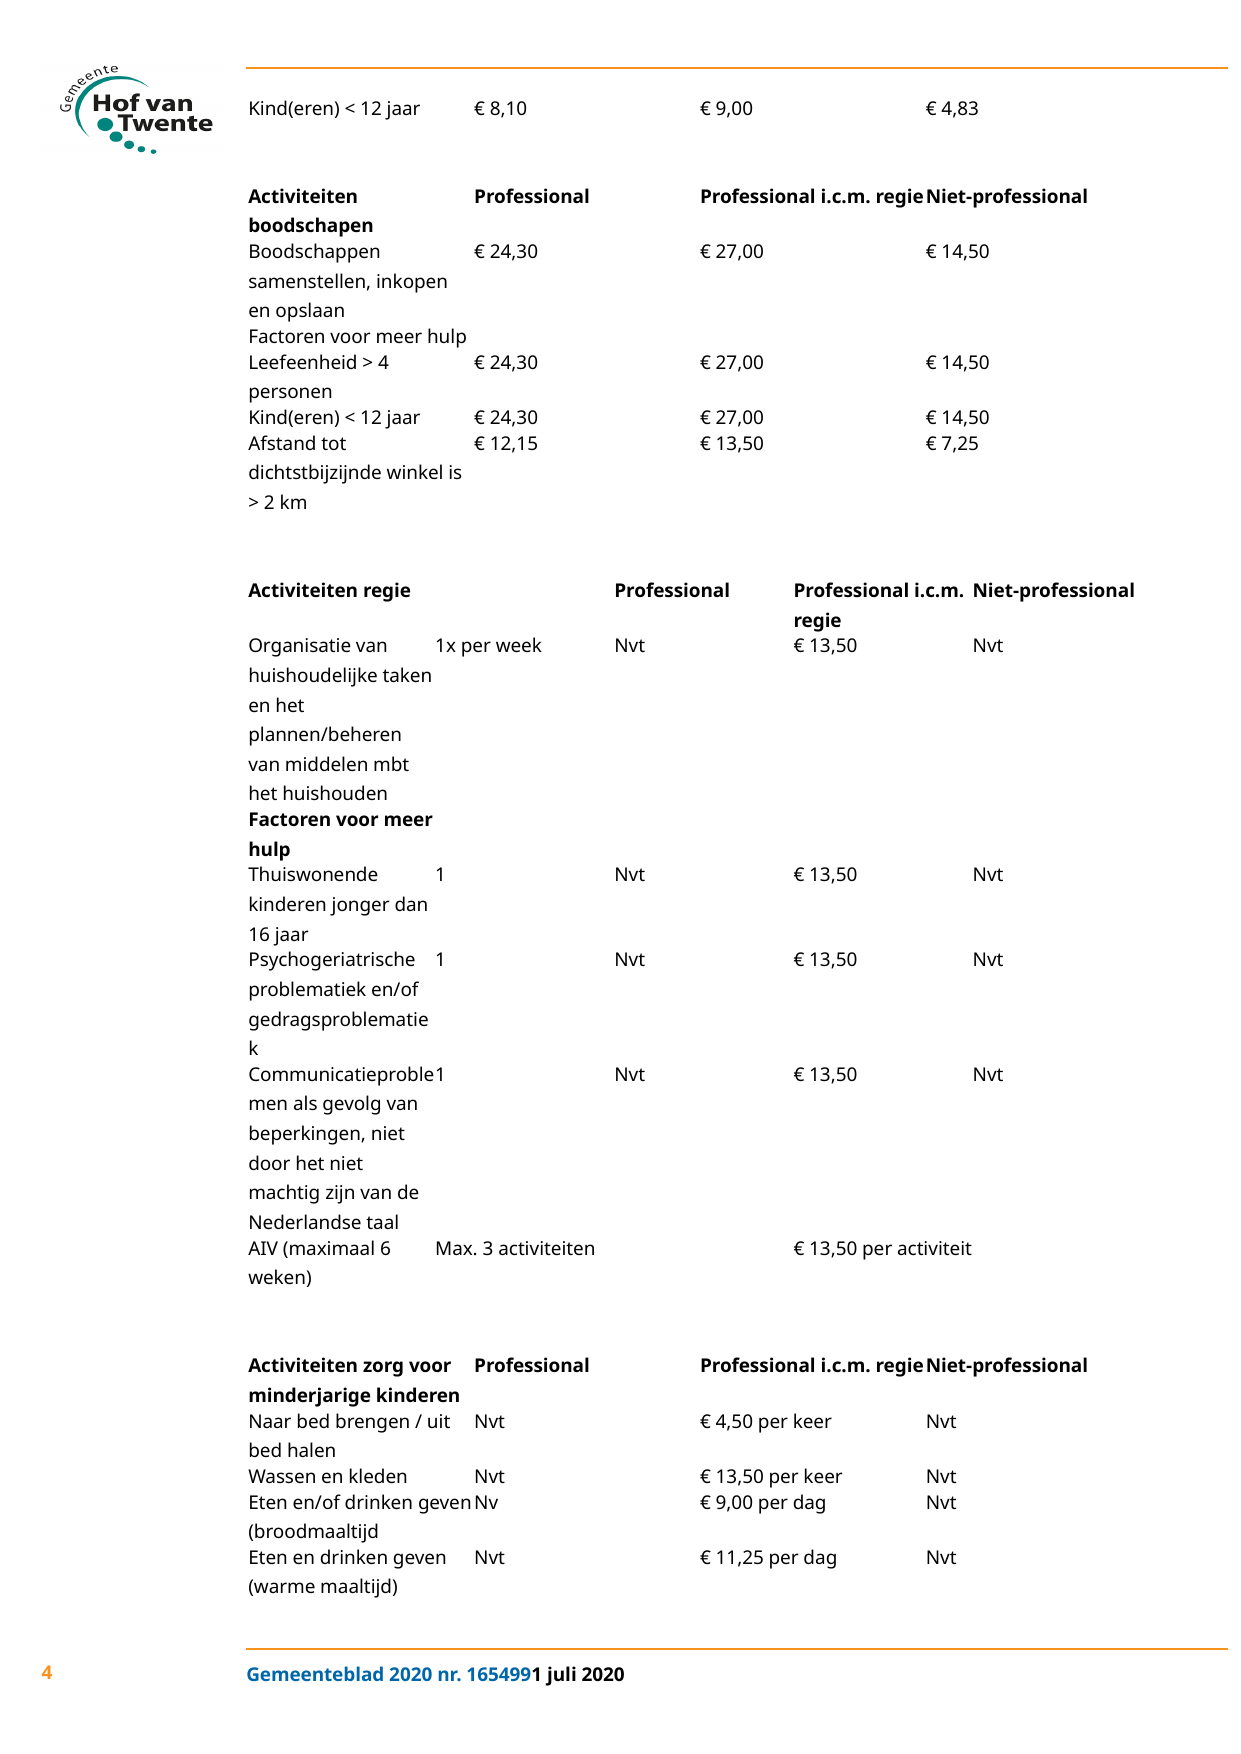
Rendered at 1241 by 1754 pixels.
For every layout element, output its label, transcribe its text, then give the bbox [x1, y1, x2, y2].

table_header Activiteiten regie [248, 578, 435, 633]
table_header Niet-professional [973, 578, 1152, 633]
table_cell Organisatie van huishoudelijke taken en het plannen/beheren van middelen mbt het huishouden [248, 633, 435, 806]
table_cell € 14,50 [926, 349, 1152, 404]
table_cell Nvt [973, 1061, 1152, 1235]
table_cell 1 [435, 862, 614, 947]
table_cell Factoren voor meer hulp [248, 806, 435, 862]
table_cell € 13,50 [793, 633, 972, 806]
table_cell € 27,00 [700, 404, 926, 430]
table_cell € 13,50 [793, 947, 972, 1061]
table_cell € 11,25 per dag [700, 1544, 926, 1599]
table_cell € 13,50 per keer [700, 1463, 926, 1489]
table_header Niet-professional [926, 1353, 1152, 1408]
table_cell € 14,50 [926, 404, 1152, 430]
table_cell Nvt [926, 1463, 1152, 1489]
table_cell [474, 323, 700, 349]
table_cell € 9,00 [700, 95, 926, 121]
table_cell Nv [474, 1489, 700, 1544]
table_header Activiteiten zorg voor minderjarige kinderen [248, 1353, 474, 1408]
table_cell Max. 3 activiteiten [435, 1235, 614, 1290]
table_cell € 4,50 per keer [700, 1408, 926, 1463]
table_cell Communicatieproblemen als gevolg van beperkingen, niet door het niet machtig zijn van de Nederlandse taal [248, 1061, 435, 1235]
table_header Professional [474, 1353, 700, 1408]
table_cell € 24,30 [474, 238, 700, 323]
table_cell Nvt [926, 1544, 1152, 1599]
table_cell € 13,50 [793, 862, 972, 947]
table_cell € 4,83 [926, 95, 1152, 121]
table_cell € 14,50 [926, 238, 1152, 323]
table_cell Nvt [973, 633, 1152, 806]
table_cell Nvt [926, 1489, 1152, 1544]
table_cell [614, 1235, 793, 1290]
table_header Professional i.c.m. regie [700, 183, 926, 238]
table_cell Thuiswonende kinderen jonger dan 16 jaar [248, 862, 435, 947]
table_cell € 9,00 per dag [700, 1489, 926, 1544]
table_cell Nvt [474, 1463, 700, 1489]
table_cell Nvt [973, 862, 1152, 947]
table_cell € 27,00 [700, 238, 926, 323]
table_cell 1 [435, 1061, 614, 1235]
table_header [435, 578, 614, 633]
table_cell € 13,50 per activiteit [793, 1235, 972, 1290]
table_cell 1x per week [435, 633, 614, 806]
table_header Professional i.c.m. regie [700, 1353, 926, 1408]
table_cell [435, 806, 614, 862]
table_cell € 12,15 [474, 430, 700, 515]
table_header Professional i.c.m. regie [793, 578, 972, 633]
table_cell [973, 1235, 1152, 1290]
table_cell € 24,30 [474, 349, 700, 404]
table_cell [926, 323, 1152, 349]
table_cell Wassen en kleden [248, 1463, 474, 1489]
table_cell € 8,10 [474, 95, 700, 121]
table_cell Naar bed brengen / uit bed halen [248, 1408, 474, 1463]
table_cell Leefeenheid > 4 personen [248, 349, 474, 404]
table_cell Nvt [614, 862, 793, 947]
table_cell € 7,25 [926, 430, 1152, 515]
table_cell Afstand tot dichtstbijzijnde winkel is > 2 km [248, 430, 474, 515]
table_header Activiteiten boodschapen [248, 183, 474, 238]
table_header Professional [474, 183, 700, 238]
table_cell [700, 323, 926, 349]
table_cell Nvt [474, 1408, 700, 1463]
table_cell Psychogeriatrische problematiek en/of gedragsproblematiek [248, 947, 435, 1061]
table_header Niet-professional [926, 183, 1152, 238]
table_cell € 13,50 [700, 430, 926, 515]
table_cell Nvt [614, 633, 793, 806]
table_cell € 24,30 [474, 404, 700, 430]
table_cell [793, 806, 972, 862]
table_cell € 13,50 [793, 1061, 972, 1235]
picture [41, 47, 231, 172]
table_header Professional [614, 578, 793, 633]
table_cell Eten en drinken geven (warme maaltijd) [248, 1544, 474, 1599]
table_cell Kind(eren) < 12 jaar [248, 404, 474, 430]
table_cell € 27,00 [700, 349, 926, 404]
table_cell Boodschappen samenstellen, inkopen en opslaan [248, 238, 474, 323]
table_cell Eten en/of drinken geven (broodmaaltijd [248, 1489, 474, 1544]
table_cell [973, 806, 1152, 862]
table_cell AIV (maximaal 6 weken) [248, 1235, 435, 1290]
table_cell Nvt [614, 947, 793, 1061]
table_cell Nvt [474, 1544, 700, 1599]
table_cell Nvt [926, 1408, 1152, 1463]
table_cell 1 [435, 947, 614, 1061]
table_cell Nvt [614, 1061, 793, 1235]
table_cell [614, 806, 793, 862]
table_cell Nvt [973, 947, 1152, 1061]
table_cell Factoren voor meer hulp [248, 323, 474, 349]
table_cell Kind(eren) < 12 jaar [248, 95, 474, 121]
